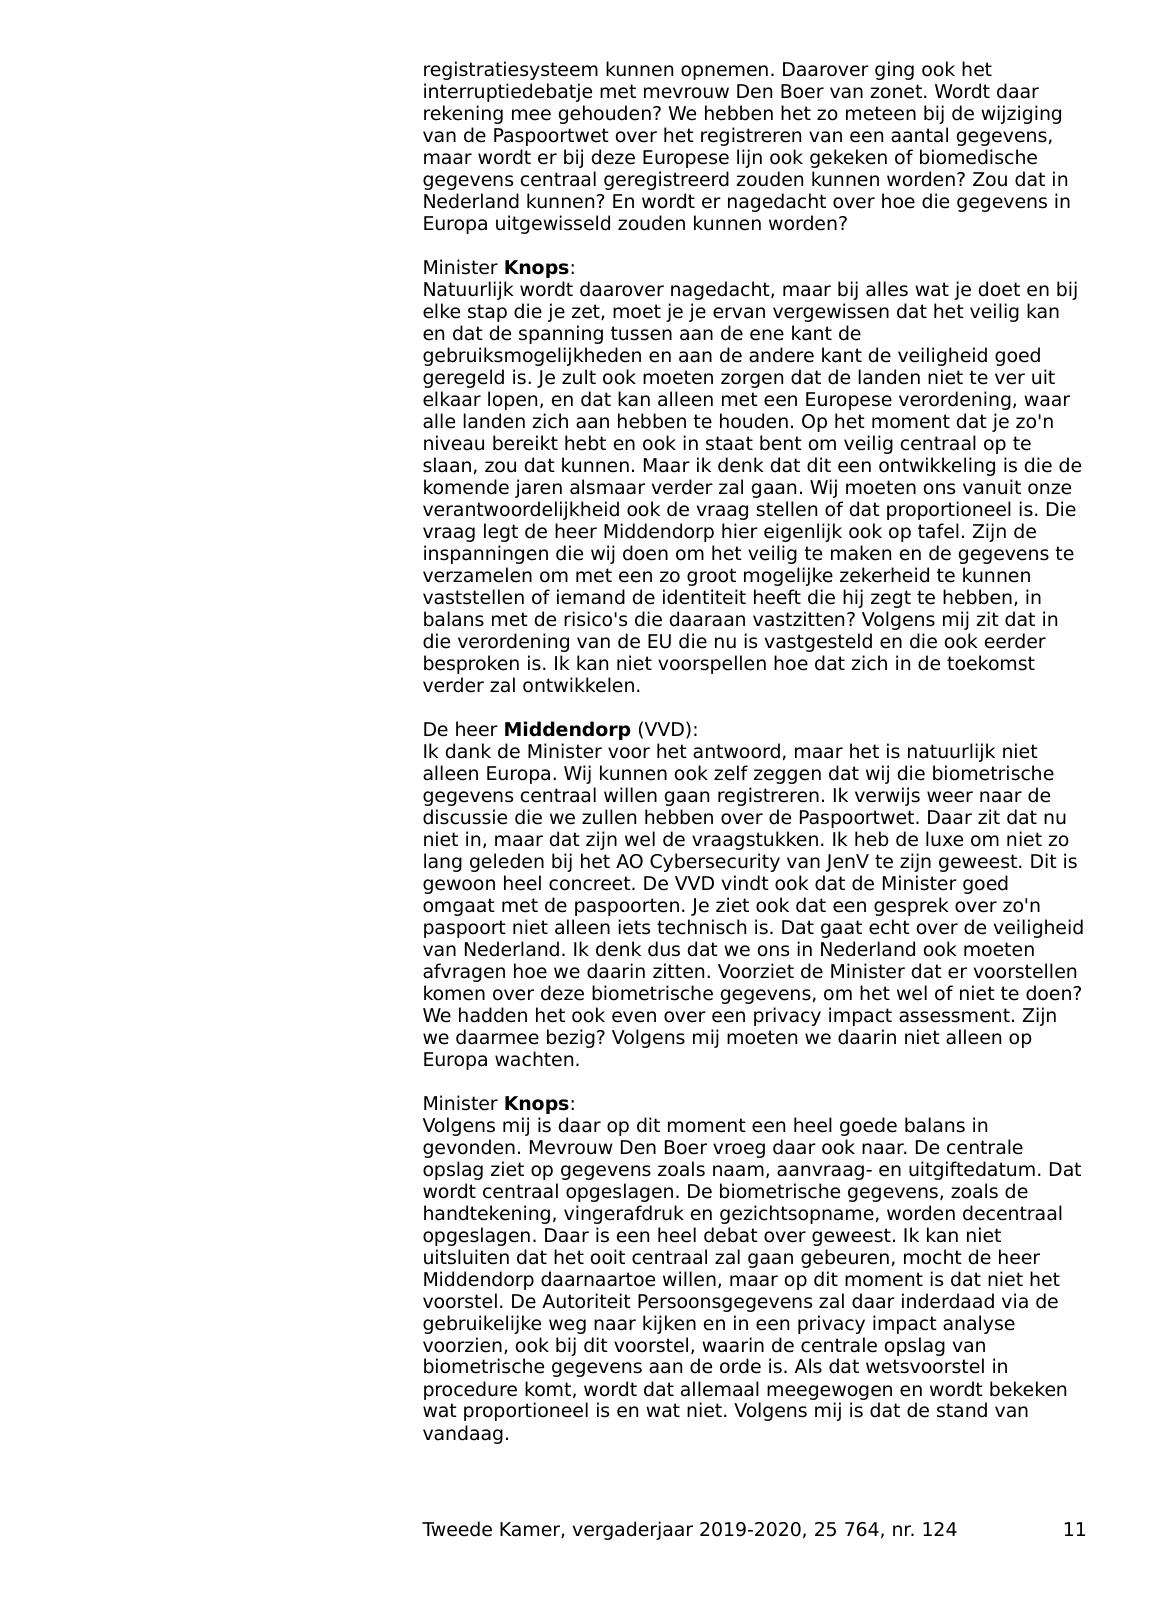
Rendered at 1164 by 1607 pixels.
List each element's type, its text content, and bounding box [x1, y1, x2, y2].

text De heer Middendorp (VVD): [422, 719, 1087, 741]
text Minister Knops: [422, 257, 1087, 279]
text Volgens mij is daar op dit moment een heel goede balans in gevonden. Mevrouw Den Boer vroeg daar ook naar. De centrale opslag ziet op gegevens zoals naam, aanvraag- en uitgiftedatum. Dat wordt centraal opgeslagen. De biometrische gegevens, zoals de handtekening, vingerafdruk en gezichtsopname, worden decentraal opgeslagen. Daar is een heel debat over geweest. Ik kan niet uitsluiten dat het ooit centraal zal gaan gebeuren, mocht de heer Middendorp daarnaartoe willen, maar op dit moment is dat niet het voorstel. De Autoriteit Persoonsgegevens zal daar inderdaad via de gebruikelijke weg naar kijken en in een privacy impact analyse voorzien, ook bij dit voorstel, waarin de centrale opslag van biometrische gegevens aan de orde is. Als dat wetsvoorstel in procedure komt, wordt dat allemaal meegewogen en wordt bekeken wat proportioneel is en wat niet. Volgens mij is dat de stand van vandaag. [422, 1115, 1087, 1444]
text Minister Knops: [422, 1093, 1087, 1115]
text Ik dank de Minister voor het antwoord, maar het is natuurlijk niet alleen Europa. Wij kunnen ook zelf zeggen dat wij die biometrische gegevens centraal willen gaan registreren. Ik verwijs weer naar de discussie die we zullen hebben over de Paspoortwet. Daar zit dat nu niet in, maar dat zijn wel de vraagstukken. Ik heb de luxe om niet zo lang geleden bij het AO Cybersecurity van JenV te zijn geweest. Dit is gewoon heel concreet. De VVD vindt ook dat de Minister goed omgaat met de paspoorten. Je ziet ook dat een gesprek over zo'n paspoort niet alleen iets technisch is. Dat gaat echt over de veiligheid van Nederland. Ik denk dus dat we ons in Nederland ook moeten afvragen hoe we daarin zitten. Voorziet de Minister dat er voorstellen komen over deze biometrische gegevens, om het wel of niet te doen? We hadden het ook even over een privacy impact assessment. Zijn we daarmee bezig? Volgens mij moeten we daarin niet alleen op Europa wachten. [422, 741, 1087, 1071]
text registratiesysteem kunnen opnemen. Daarover ging ook het interruptiedebatje met mevrouw Den Boer van zonet. Wordt daar rekening mee gehouden? We hebben het zo meteen bij de wijziging van de Paspoortwet over het registreren van een aantal gegevens, maar wordt er bij deze Europese lijn ook gekeken of biomedische gegevens centraal geregistreerd zouden kunnen worden? Zou dat in Nederland kunnen? En wordt er nagedacht over hoe die gegevens in Europa uitgewisseld zouden kunnen worden? [422, 59, 1087, 235]
text Natuurlijk wordt daarover nagedacht, maar bij alles wat je doet en bij elke stap die je zet, moet je je ervan vergewissen dat het veilig kan en dat de spanning tussen aan de ene kant de gebruiksmogelijkheden en aan de andere kant de veiligheid goed geregeld is. Je zult ook moeten zorgen dat de landen niet te ver uit elkaar lopen, en dat kan alleen met een Europese verordening, waar alle landen zich aan hebben te houden. Op het moment dat je zo'n niveau bereikt hebt en ook in staat bent om veilig centraal op te slaan, zou dat kunnen. Maar ik denk dat dit een ontwikkeling is die de komende jaren alsmaar verder zal gaan. Wij moeten ons vanuit onze verantwoordelijkheid ook de vraag stellen of dat proportioneel is. Die vraag legt de heer Middendorp hier eigenlijk ook op tafel. Zijn de inspanningen die wij doen om het veilig te maken en de gegevens te verzamelen om met een zo groot mogelijke zekerheid te kunnen vaststellen of iemand de identiteit heeft die hij zegt te hebben, in balans met de risico's die daaraan vastzitten? Volgens mij zit dat in die verordening van de EU die nu is vastgesteld en die ook eerder besproken is. Ik kan niet voorspellen hoe dat zich in de toekomst verder zal ontwikkelen. [422, 279, 1087, 697]
